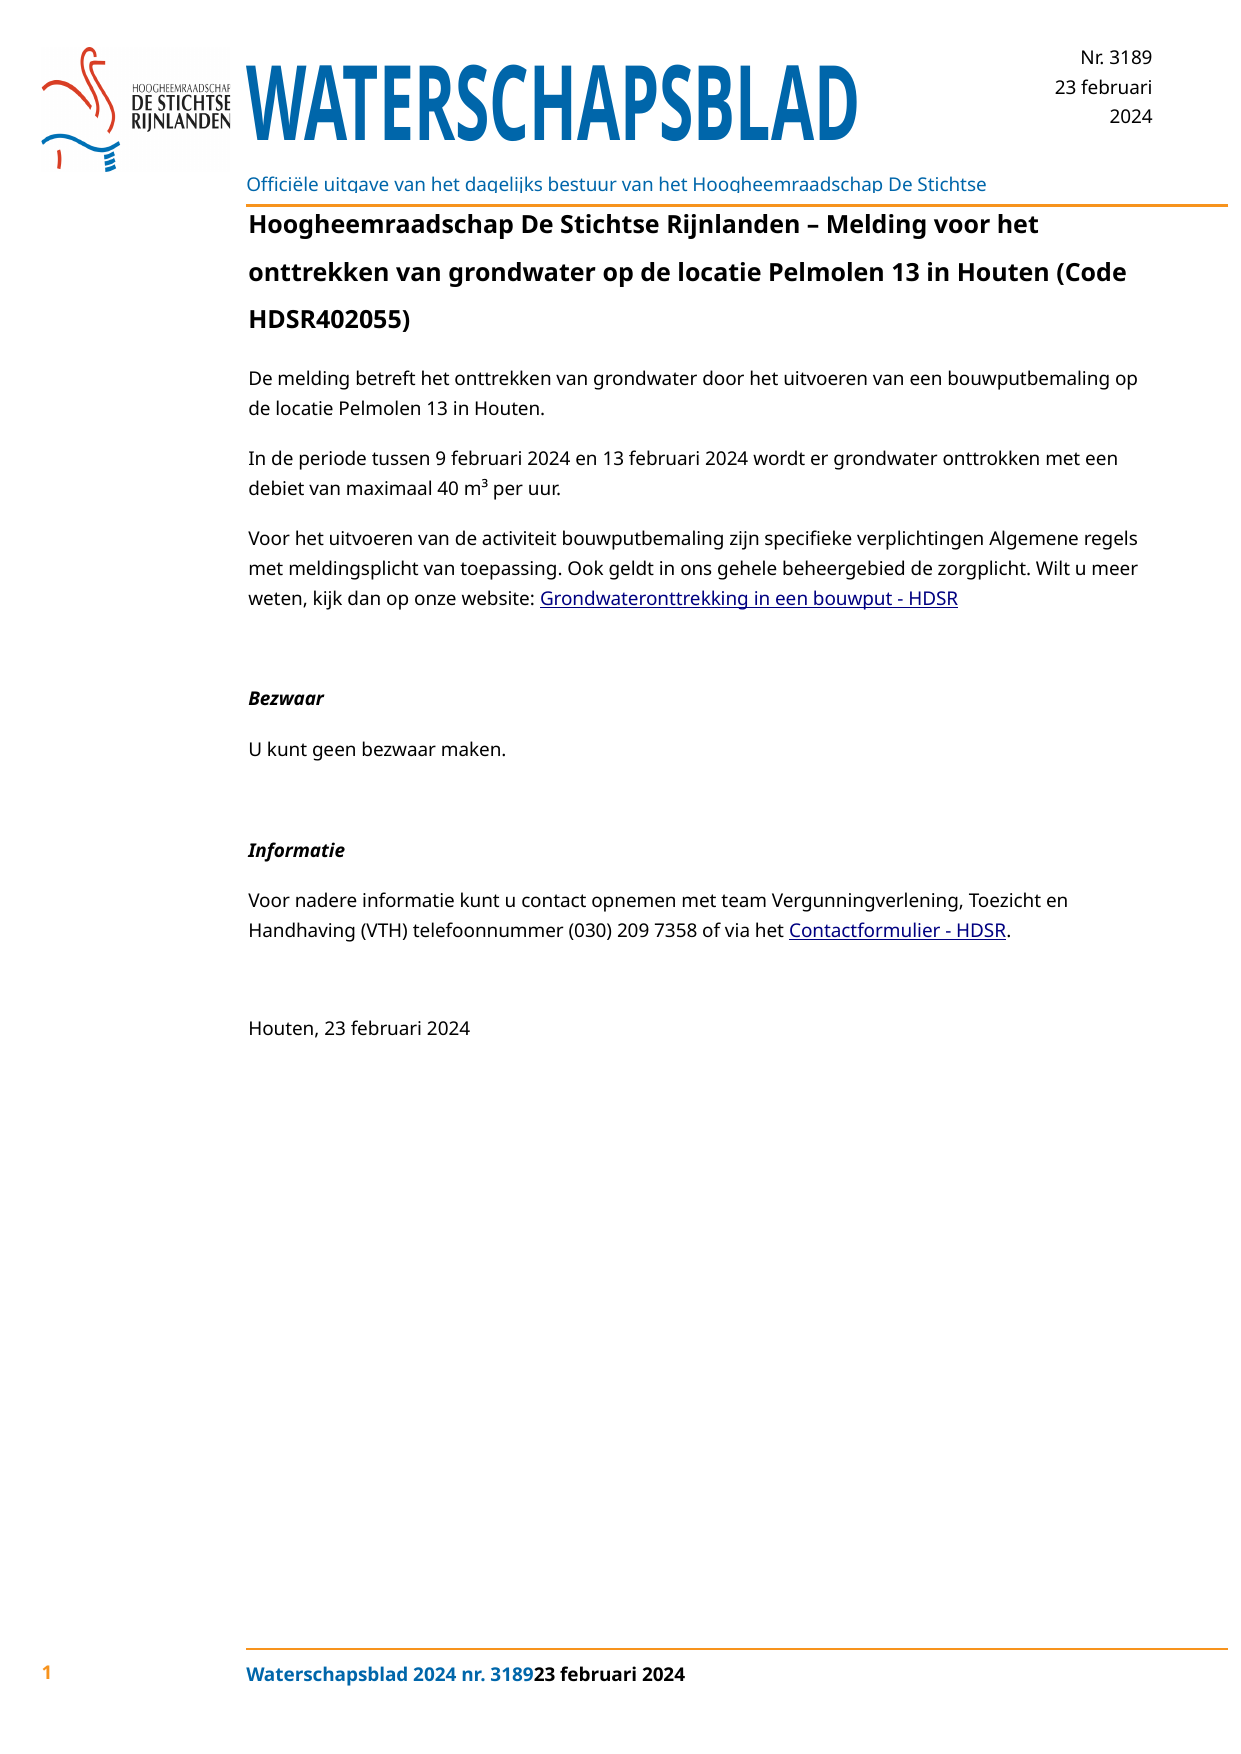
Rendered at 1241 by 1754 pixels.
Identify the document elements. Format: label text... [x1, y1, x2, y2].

text Voor nadere informatie kunt u contact opnemen met team Vergunningverlening, Toezicht en Handhaving (VTH) telefoonnummer (030) 209 7358 of via het Contactformulier - HDSR. [248, 887, 1152, 942]
text Voor het uitvoeren van de activiteit bouwputbemaling zijn specifieke verplichtingen Algemene regels met meldingsplicht van toepassing. Ook geldt in ons gehele beheergebied de zorgplicht. Wilt u meer weten, kijk dan op onze website: Grondwateronttrekking in een bouwput - HDSR [248, 526, 1152, 610]
text Informatie [248, 837, 1152, 862]
text Houten, 23 februari 2024 [248, 1015, 1152, 1041]
text De melding betreft het onttrekken van grondwater door het uitvoeren van een bouwputbemaling op de locatie Pelmolen 13 in Houten. [248, 366, 1152, 421]
text Bezwaar [248, 686, 1152, 711]
picture [41, 47, 231, 172]
text U kunt geen bezwaar maken. [248, 736, 1152, 762]
text In de periode tussen 9 februari 2024 en 13 februari 2024 wordt er grondwater onttrokken met een debiet van maximaal 40 m³ per uur. [248, 446, 1152, 501]
text Hoogheemraadschap De Stichtse Rijnlanden – Melding voor het onttrekken van grondwater op de locatie Pelmolen 13 in Houten (Code HDSR402055) [248, 207, 1152, 336]
